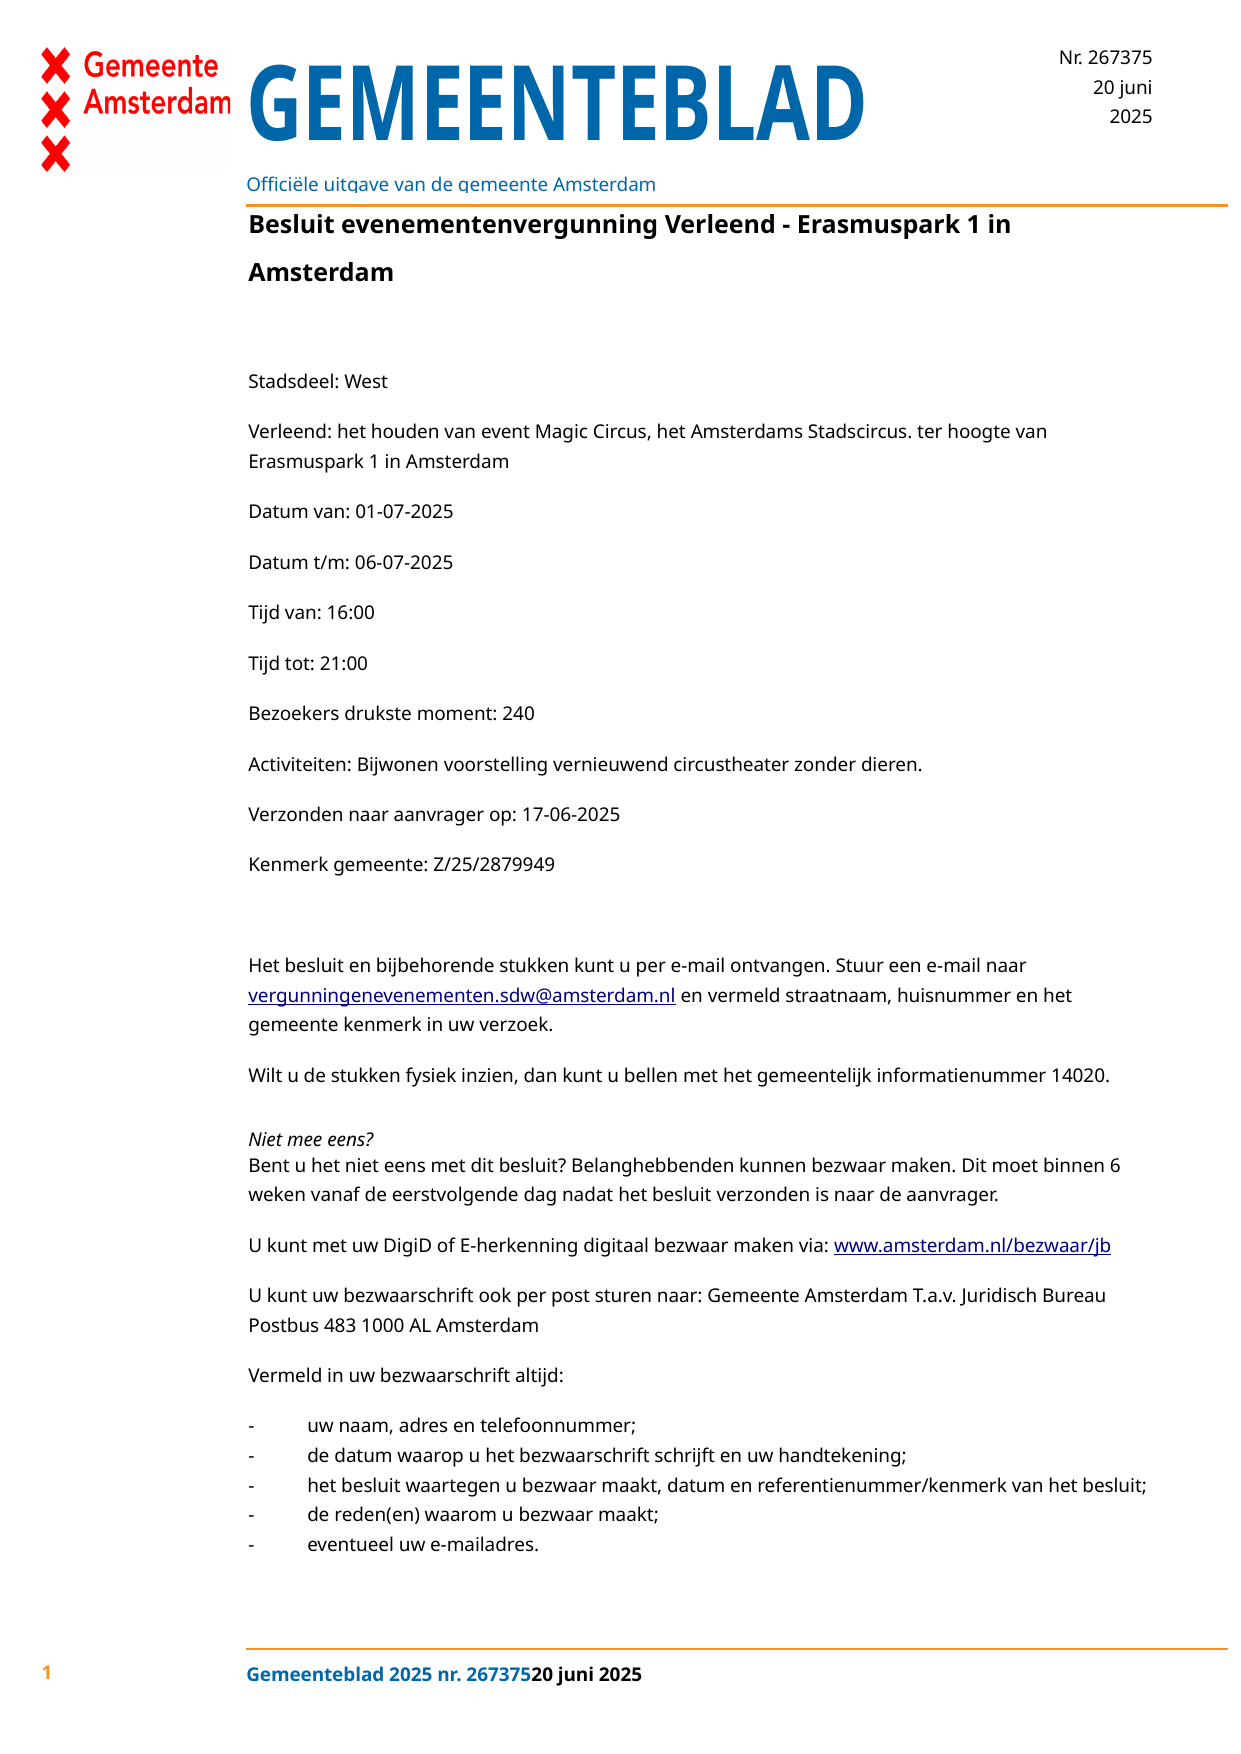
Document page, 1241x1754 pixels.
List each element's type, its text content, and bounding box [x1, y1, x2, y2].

text Vermeld in uw bezwaarschrift altijd: [248, 1362, 1152, 1388]
list de datum waarop u het bezwaarschrift schrijft en uw handtekening; [248, 1442, 1152, 1468]
text Datum van: 01-07-2025 [248, 499, 1152, 524]
text Verleend: het houden van event Magic Circus, het Amsterdams Stadscircus. ter hoogte van Erasmuspark 1 in Amsterdam [248, 419, 1152, 474]
list uw naam, adres en telefoonnummer; [248, 1413, 1152, 1438]
list het besluit waartegen u bezwaar maakt, datum en referentienummer/kenmerk van het besluit; [248, 1472, 1152, 1497]
text Bent u het niet eens met dit besluit? Belanghebbenden kunnen bezwaar maken. Dit moet binnen 6 weken vanaf de eerstvolgende dag nadat het besluit verzonden is naar de aanvrager. [248, 1152, 1152, 1207]
text Kenmerk gemeente: Z/25/2879949 [248, 852, 1152, 877]
text U kunt met uw DigiD of E-herkenning digitaal bezwaar maken via: www.amsterdam.nl/bezwaar/jb [248, 1232, 1152, 1257]
text Verzonden naar aanvrager op: 17-06-2025 [248, 801, 1152, 827]
text Bezoekers drukste moment: 240 [248, 700, 1152, 726]
text Datum t/m: 06-07-2025 [248, 549, 1152, 575]
picture [41, 47, 231, 172]
list de reden(en) waarom u bezwaar maakt; [248, 1501, 1152, 1527]
text Het besluit en bijbehorende stukken kunt u per e-mail ontvangen. Stuur een e-mail naar vergunningenevenementen.sdw@amsterdam.nl en vermeld straatnaam, huisnummer en het gemeente kenmerk in uw verzoek. [248, 952, 1152, 1037]
text Tijd tot: 21:00 [248, 650, 1152, 676]
text Tijd van: 16:00 [248, 599, 1152, 625]
text Stadsdeel: West [248, 368, 1152, 394]
text Niet mee eens? [248, 1126, 1152, 1152]
text Activiteiten: Bijwonen voorstelling vernieuwend circustheater zonder dieren. [248, 751, 1152, 777]
text U kunt uw bezwaarschrift ook per post sturen naar: Gemeente Amsterdam T.a.v. Juridisch Bureau Postbus 483 1000 AL Amsterdam [248, 1282, 1152, 1337]
text Wilt u de stukken fysiek inzien, dan kunt u bellen met het gemeentelijk informatienummer 14020. [248, 1062, 1152, 1088]
list eventueel uw e-mailadres. [248, 1531, 1152, 1557]
text Besluit evenementenvergunning Verleend - Erasmuspark 1 in Amsterdam [248, 207, 1152, 288]
